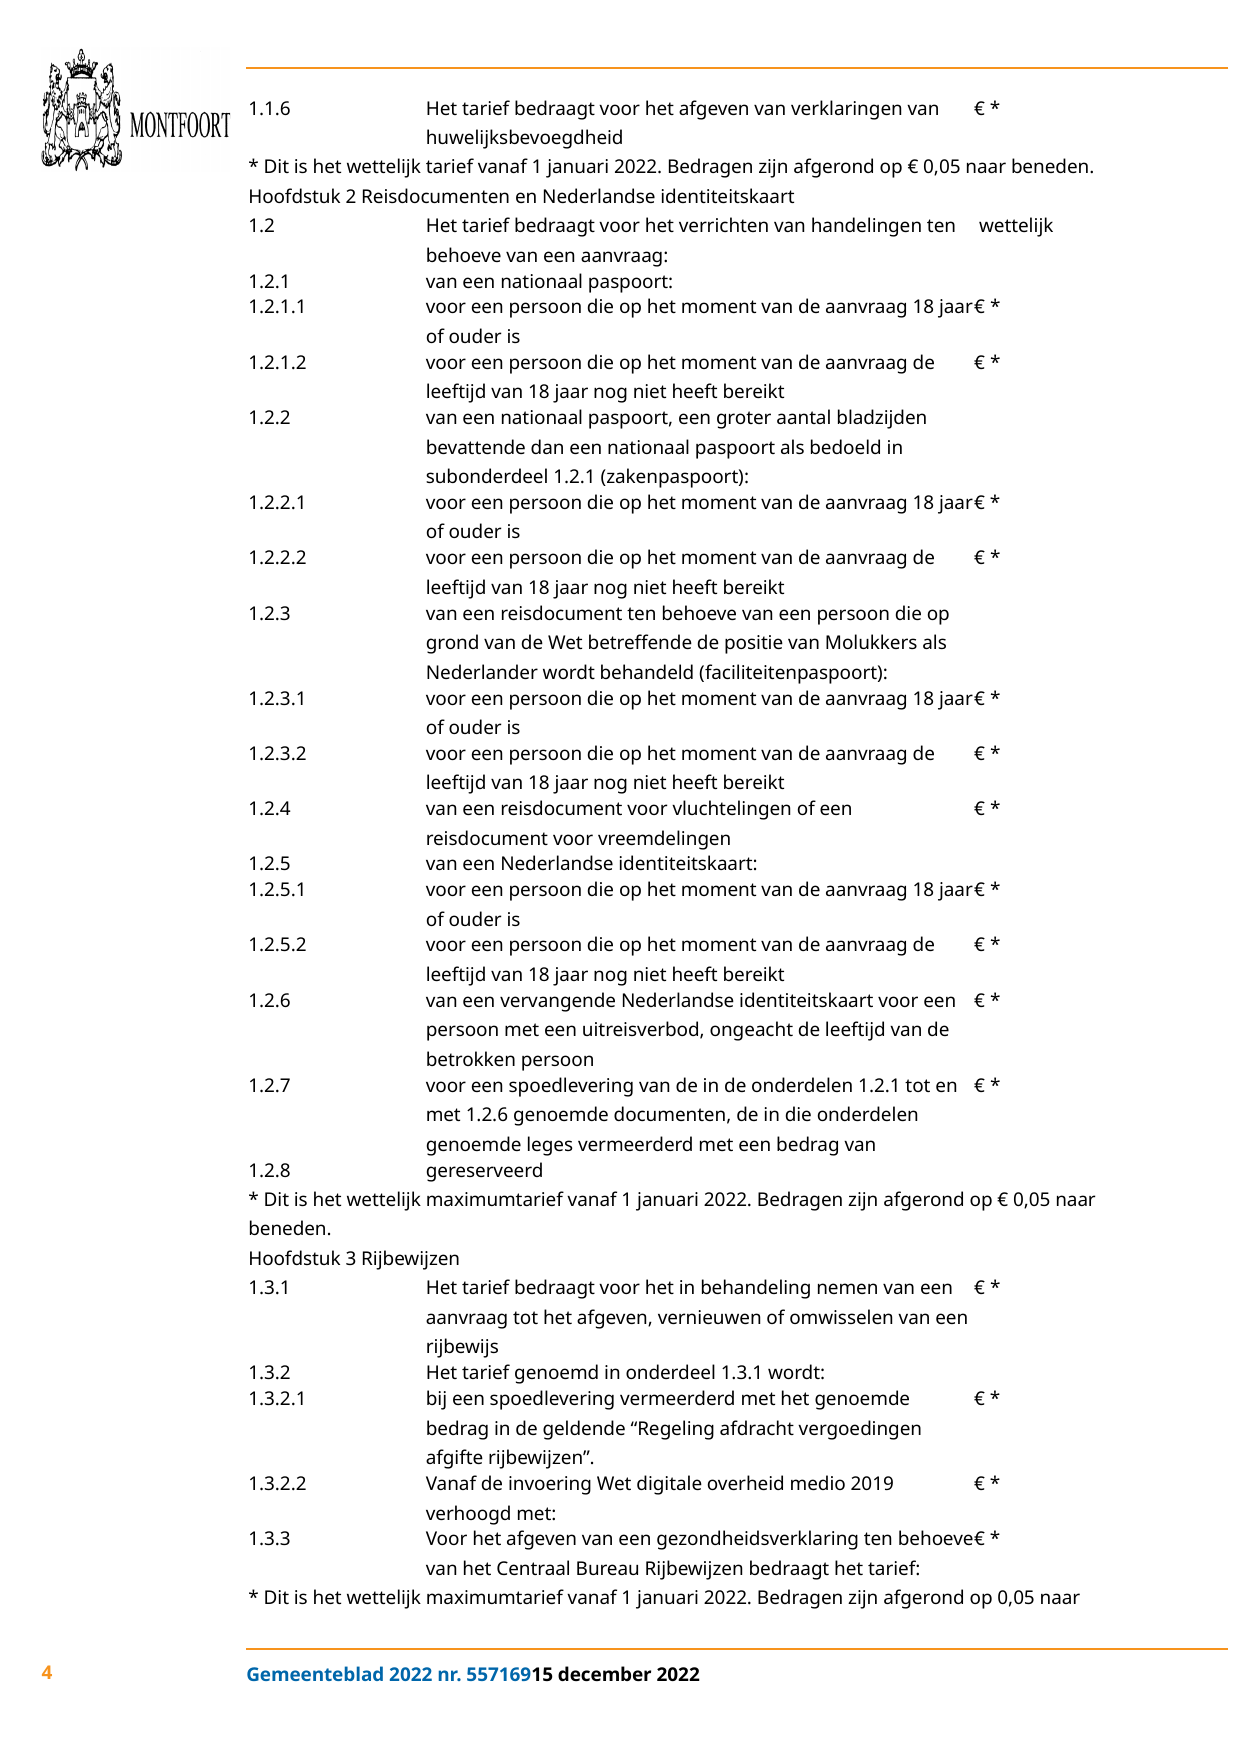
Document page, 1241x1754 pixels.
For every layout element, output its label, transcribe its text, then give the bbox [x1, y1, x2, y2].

table_header 1.3.1 [248, 1275, 426, 1359]
table_cell Voor het afgeven van een gezondheidsverklaring ten behoeve van het Centraal Bureau Rijbewijzen bedraagt het tarief: [426, 1525, 974, 1581]
table_cell voor een persoon die op het moment van de aanvraag de leeftijd van 18 jaar nog niet heeft bereikt [426, 932, 974, 987]
table_cell 1.2.3.2 [248, 740, 426, 795]
table_cell € * [974, 1072, 1152, 1157]
table_cell voor een persoon die op het moment van de aanvraag 18 jaar of ouder is [426, 294, 974, 349]
table_cell 1.2.5 [248, 851, 426, 876]
text * Dit is het wettelijk maximumtarief vanaf 1 januari 2022. Bedragen zijn afgerond op € 0,05 naar beneden. [248, 1186, 1152, 1241]
table_cell € * [974, 932, 1152, 987]
table_cell 1.2.5.1 [248, 876, 426, 932]
table_cell 1.3.2 [248, 1360, 426, 1385]
table_cell voor een persoon die op het moment van de aanvraag 18 jaar of ouder is [426, 489, 974, 544]
table_cell € * [974, 1470, 1152, 1525]
table_cell [974, 268, 1152, 294]
table_cell 1.2.4 [248, 795, 426, 851]
table_cell € * [974, 795, 1152, 851]
table_cell voor een spoedlevering van de in de onderdelen 1.2.1 tot en met 1.2.6 genoemde documenten, de in die onderdelen genoemde leges vermeerderd met een bedrag van [426, 1072, 974, 1157]
table_cell € * [974, 1385, 1152, 1470]
table_cell Vanaf de invoering Wet digitale overheid medio 2019 verhoogd met: [426, 1470, 974, 1525]
table_cell [974, 851, 1152, 876]
table_cell 1.2.5.2 [248, 932, 426, 987]
table_cell 1.2.2.1 [248, 489, 426, 544]
table_cell 1.2.2 [248, 404, 426, 489]
table_cell 1.3.2.2 [248, 1470, 426, 1525]
table_cell gereserveerd [426, 1157, 974, 1182]
table_header Het tarief bedraagt voor het verrichten van handelingen ten behoeve van een aanvraag: [426, 213, 974, 268]
picture [41, 47, 231, 172]
table_cell van een reisdocument ten behoeve van een persoon die op grond van de Wet betreffende de positie van Molukkers als Nederlander wordt behandeld (faciliteitenpaspoort): [426, 600, 974, 685]
table_cell [974, 1157, 1152, 1182]
table_cell € * [974, 987, 1152, 1072]
table_cell 1.2.1.1 [248, 294, 426, 349]
table_cell [974, 404, 1152, 489]
table_cell € * [974, 349, 1152, 404]
table_cell € * [974, 876, 1152, 932]
table_header wettelijk [974, 213, 1152, 268]
table_cell [974, 1360, 1152, 1385]
table_cell € * [974, 489, 1152, 544]
text * Dit is het wettelijk maximumtarief vanaf 1 januari 2022. Bedragen zijn afgerond op 0,05 naar [248, 1584, 1152, 1610]
table_cell van een vervangende Nederlandse identiteitskaart voor een persoon met een uitreisverbod, ongeacht de leeftijd van de betrokken persoon [426, 987, 974, 1072]
table_header 1.2 [248, 213, 426, 268]
table_cell 1.2.1 [248, 268, 426, 294]
table_cell € * [974, 740, 1152, 795]
table_cell voor een persoon die op het moment van de aanvraag 18 jaar of ouder is [426, 685, 974, 740]
table_cell van een Nederlandse identiteitskaart: [426, 851, 974, 876]
table_cell € * [974, 95, 1152, 150]
table_cell [974, 600, 1152, 685]
table_cell voor een persoon die op het moment van de aanvraag de leeftijd van 18 jaar nog niet heeft bereikt [426, 740, 974, 795]
table_cell 1.2.6 [248, 987, 426, 1072]
table_cell 1.2.2.2 [248, 545, 426, 600]
text Hoofdstuk 3 Rijbewijzen [248, 1245, 1152, 1271]
table_header € * [974, 1275, 1152, 1359]
table_cell van een nationaal paspoort: [426, 268, 974, 294]
table_cell 1.2.8 [248, 1157, 426, 1182]
table_cell Het tarief bedraagt voor het afgeven van verklaringen van huwelijksbevoegdheid [426, 95, 974, 150]
table_cell 1.1.6 [248, 95, 426, 150]
table_cell van een reisdocument voor vluchtelingen of een reisdocument voor vreemdelingen [426, 795, 974, 851]
table_cell voor een persoon die op het moment van de aanvraag 18 jaar of ouder is [426, 876, 974, 932]
table_cell 1.2.1.2 [248, 349, 426, 404]
text * Dit is het wettelijk tarief vanaf 1 januari 2022. Bedragen zijn afgerond op € 0,05 naar beneden. [248, 153, 1152, 179]
table_cell voor een persoon die op het moment van de aanvraag de leeftijd van 18 jaar nog niet heeft bereikt [426, 545, 974, 600]
table_cell van een nationaal paspoort, een groter aantal bladzijden bevattende dan een nationaal paspoort als bedoeld in subonderdeel 1.2.1 (zakenpaspoort): [426, 404, 974, 489]
table_cell 1.2.7 [248, 1072, 426, 1157]
table_cell 1.3.2.1 [248, 1385, 426, 1470]
table_header Het tarief bedraagt voor het in behandeling nemen van een aanvraag tot het afgeven, vernieuwen of omwisselen van een rijbewijs [426, 1275, 974, 1359]
table_cell € * [974, 1525, 1152, 1581]
table_cell Het tarief genoemd in onderdeel 1.3.1 wordt: [426, 1360, 974, 1385]
text Hoofdstuk 2 Reisdocumenten en Nederlandse identiteitskaart [248, 183, 1152, 209]
table_cell 1.2.3 [248, 600, 426, 685]
table_cell € * [974, 545, 1152, 600]
table_cell bij een spoedlevering vermeerderd met het genoemde bedrag in de geldende “Regeling afdracht vergoedingen afgifte rijbewijzen”. [426, 1385, 974, 1470]
table_cell € * [974, 294, 1152, 349]
table_cell 1.2.3.1 [248, 685, 426, 740]
table_cell 1.3.3 [248, 1525, 426, 1581]
table_cell voor een persoon die op het moment van de aanvraag de leeftijd van 18 jaar nog niet heeft bereikt [426, 349, 974, 404]
table_cell € * [974, 685, 1152, 740]
